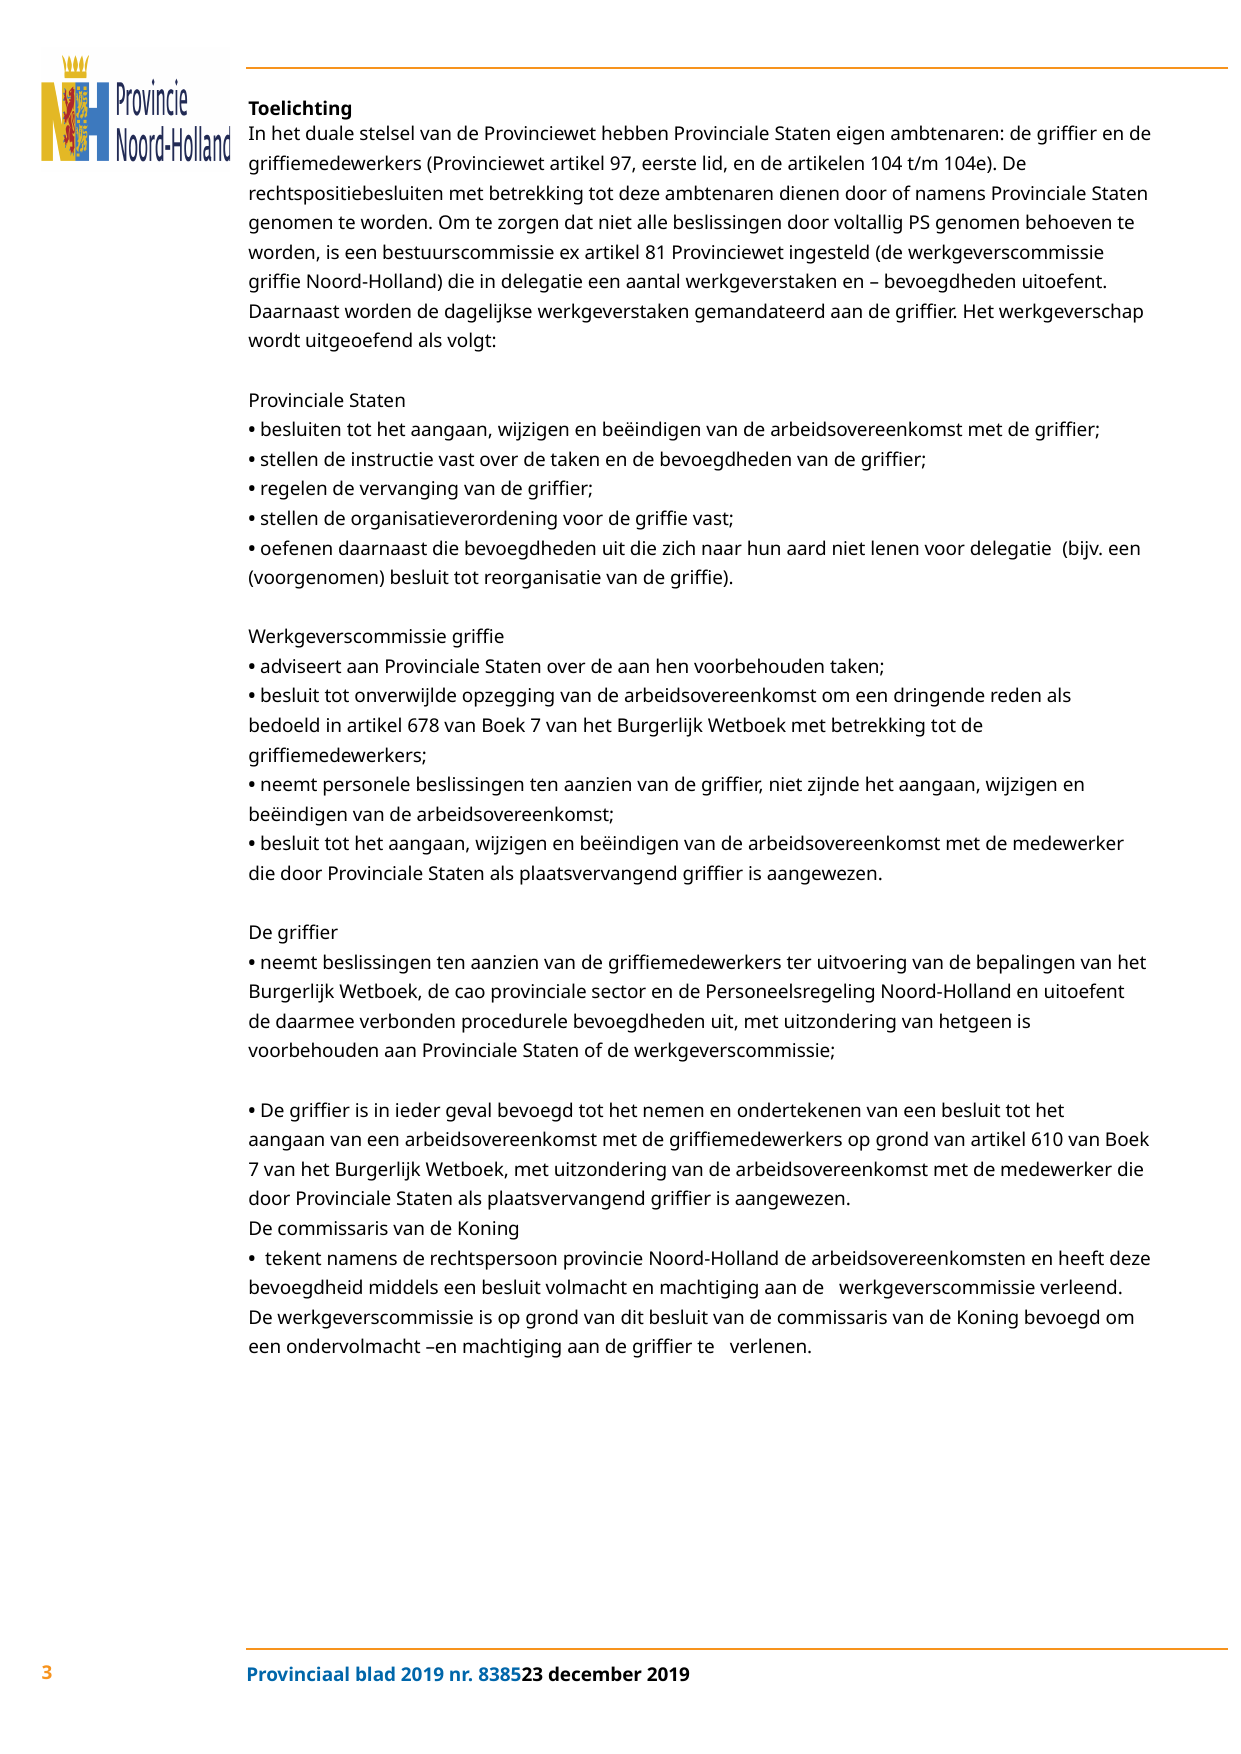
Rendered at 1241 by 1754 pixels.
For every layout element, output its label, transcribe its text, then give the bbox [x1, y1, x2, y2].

text • tekent namens de rechtspersoon provincie Noord-Holland de arbeidsovereenkomsten en heeft deze bevoegdheid middels een besluit volmacht en machtiging aan de werkgeverscommissie verleend. De werkgeverscommissie is op grond van dit besluit van de commissaris van de Koning bevoegd om een ondervolmacht –en machtiging aan de griffier te verlenen. [248, 1245, 1152, 1359]
text • besluiten tot het aangaan, wijzigen en beëindigen van de arbeidsovereenkomst met de griffier; [248, 416, 1152, 442]
text • regelen de vervanging van de griffier; [248, 476, 1152, 501]
text • oefenen daarnaast die bevoegdheden uit die zich naar hun aard niet lenen voor delegatie (bijv. een (voorgenomen) besluit tot reorganisatie van de griffie). [248, 535, 1152, 590]
picture [41, 47, 231, 172]
text • neemt personele beslissingen ten aanzien van de griffier, niet zijnde het aangaan, wijzigen en beëindigen van de arbeidsovereenkomst; [248, 771, 1152, 827]
text De griffier [248, 919, 1152, 945]
text • besluit tot onverwijlde opzegging van de arbeidsovereenkomst om een dringende reden als bedoeld in artikel 678 van Boek 7 van het Burgerlijk Wetboek met betrekking tot de griffiemedewerkers; [248, 683, 1152, 768]
text Werkgeverscommissie griffie [248, 623, 1152, 649]
text In het duale stelsel van de Provinciewet hebben Provinciale Staten eigen ambtenaren: de griffier en de griffiemedewerkers (Provinciewet artikel 97, eerste lid, en de artikelen 104 t/m 104e). De rechtspositiebesluiten met betrekking tot deze ambtenaren dienen door of namens Provinciale Staten genomen te worden. Om te zorgen dat niet alle beslissingen door voltallig PS genomen behoeven te worden, is een bestuurscommissie ex artikel 81 Provinciewet ingesteld (de werkgeverscommissie griffie Noord-Holland) die in delegatie een aantal werkgeverstaken en – bevoegdheden uitoefent. Daarnaast worden de dagelijkse werkgeverstaken gemandateerd aan de griffier. Het werkgeverschap wordt uitgeoefend als volgt: [248, 121, 1152, 353]
text • De griffier is in ieder geval bevoegd tot het nemen en ondertekenen van een besluit tot het aangaan van een arbeidsovereenkomst met de griffiemedewerkers op grond van artikel 610 van Boek 7 van het Burgerlijk Wetboek, met uitzondering van de arbeidsovereenkomst met de medewerker die door Provinciale Staten als plaatsvervangend griffier is aangewezen. [248, 1097, 1152, 1211]
text • neemt beslissingen ten aanzien van de griffiemedewerkers ter uitvoering van de bepalingen van het Burgerlijk Wetboek, de cao provinciale sector en de Personeelsregeling Noord-Holland en uitoefent de daarmee verbonden procedurele bevoegdheden uit, met uitzondering van hetgeen is voorbehouden aan Provinciale Staten of de werkgeverscommissie; [248, 949, 1152, 1063]
text • stellen de instructie vast over de taken en de bevoegdheden van de griffier; [248, 446, 1152, 472]
text • besluit tot het aangaan, wijzigen en beëindigen van de arbeidsovereenkomst met de medewerker die door Provinciale Staten als plaatsvervangend griffier is aangewezen. [248, 831, 1152, 886]
text • adviseert aan Provinciale Staten over de aan hen voorbehouden taken; [248, 653, 1152, 679]
text De commissaris van de Koning [248, 1215, 1152, 1241]
text Provinciale Staten [248, 387, 1152, 413]
text • stellen de organisatieverordening voor de griffie vast; [248, 505, 1152, 531]
text Toelichting [248, 95, 1152, 121]
